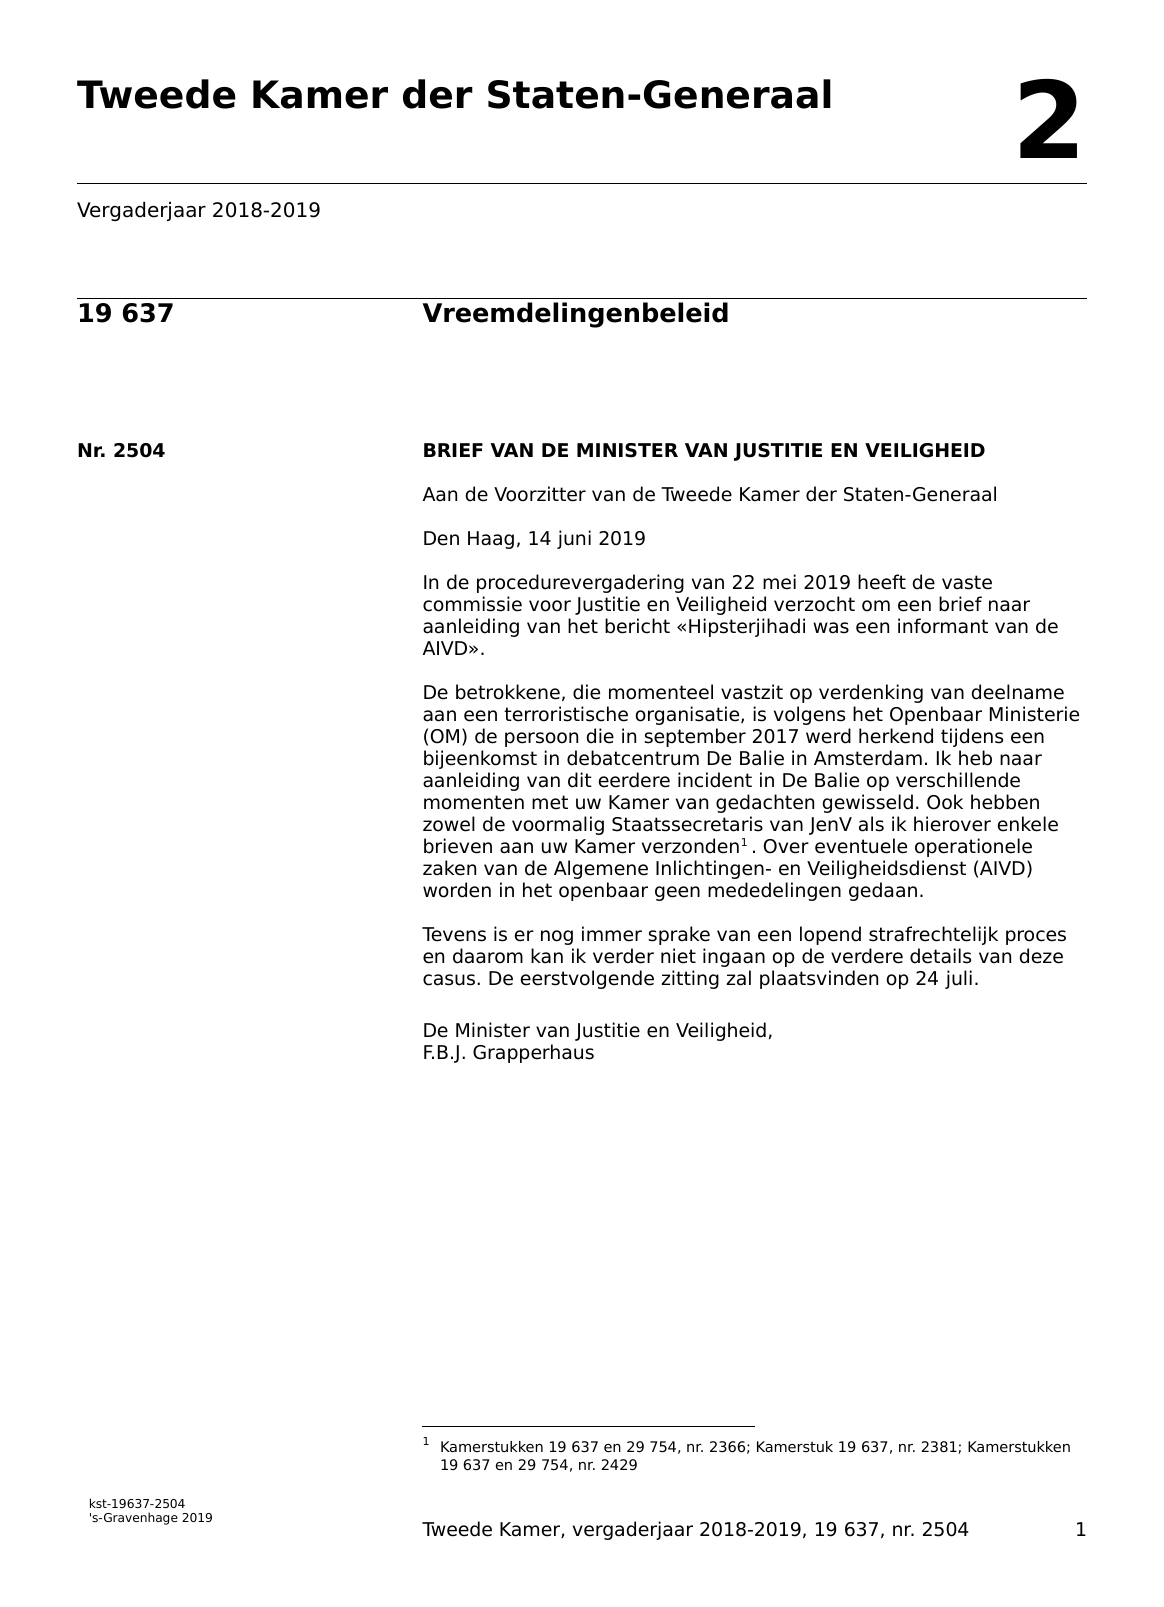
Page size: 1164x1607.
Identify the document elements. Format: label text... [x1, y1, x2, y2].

text De Minister van Justitie en Veiligheid, F.B.J. Grapperhaus [422, 1020, 1087, 1064]
text Kamerstukken 19 637 en 29 754, nr. 2366; Kamerstuk 19 637, nr. 2381; Kamerstukken 19 637 en 29 754, nr. 2429 [422, 1435, 1087, 1474]
text kst-19637-2504 [88, 1497, 323, 1511]
text Tevens is er nog immer sprake van een lopend strafrechtelijk proces en daarom kan ik verder niet ingaan op de verdere details van deze casus. De eerstvolgende zitting zal plaatsvinden op 24 juli. [422, 924, 1087, 990]
text In de procedurevergadering van 22 mei 2019 heeft de vaste commissie voor Justitie en Veiligheid verzocht om een brief naar aanleiding van het bericht «Hipsterjihadi was een informant van de AIVD». [422, 572, 1087, 660]
text Aan de Voorzitter van de Tweede Kamer der Staten-Generaal [422, 484, 1087, 506]
table_header Tweede Kamer der Staten-Generaal [77, 59, 886, 183]
text 's-Gravenhage 2019 [88, 1511, 323, 1525]
table_cell Vergaderjaar 2018-2019 [77, 184, 1087, 298]
subtitle 19 637 Vreemdelingenbeleid [77, 299, 1087, 329]
subtitle Nr. 2504 BRIEF VAN DE MINISTER VAN JUSTITIE EN VEILIGHEID [77, 440, 1087, 462]
table_header 2 [886, 59, 1087, 183]
text Den Haag, 14 juni 2019 [422, 528, 1087, 550]
text De betrokkene, die momenteel vastzit op verdenking van deelname aan een terroristische organisatie, is volgens het Openbaar Ministerie (OM) de persoon die in september 2017 werd herkend tijdens een bijeenkomst in debatcentrum De Balie in Amsterdam. Ik heb naar aanleiding van dit eerdere incident in De Balie op verschillende momenten met uw Kamer van gedachten gewisseld. Ook hebben zowel de voormalig Staatssecretaris van JenV als ik hierover enkele brieven aan uw Kamer verzonden. Over eventuele operationele zaken van de Algemene Inlichtingen- en Veiligheidsdienst (AIVD) worden in het openbaar geen mededelingen gedaan. [422, 682, 1087, 902]
